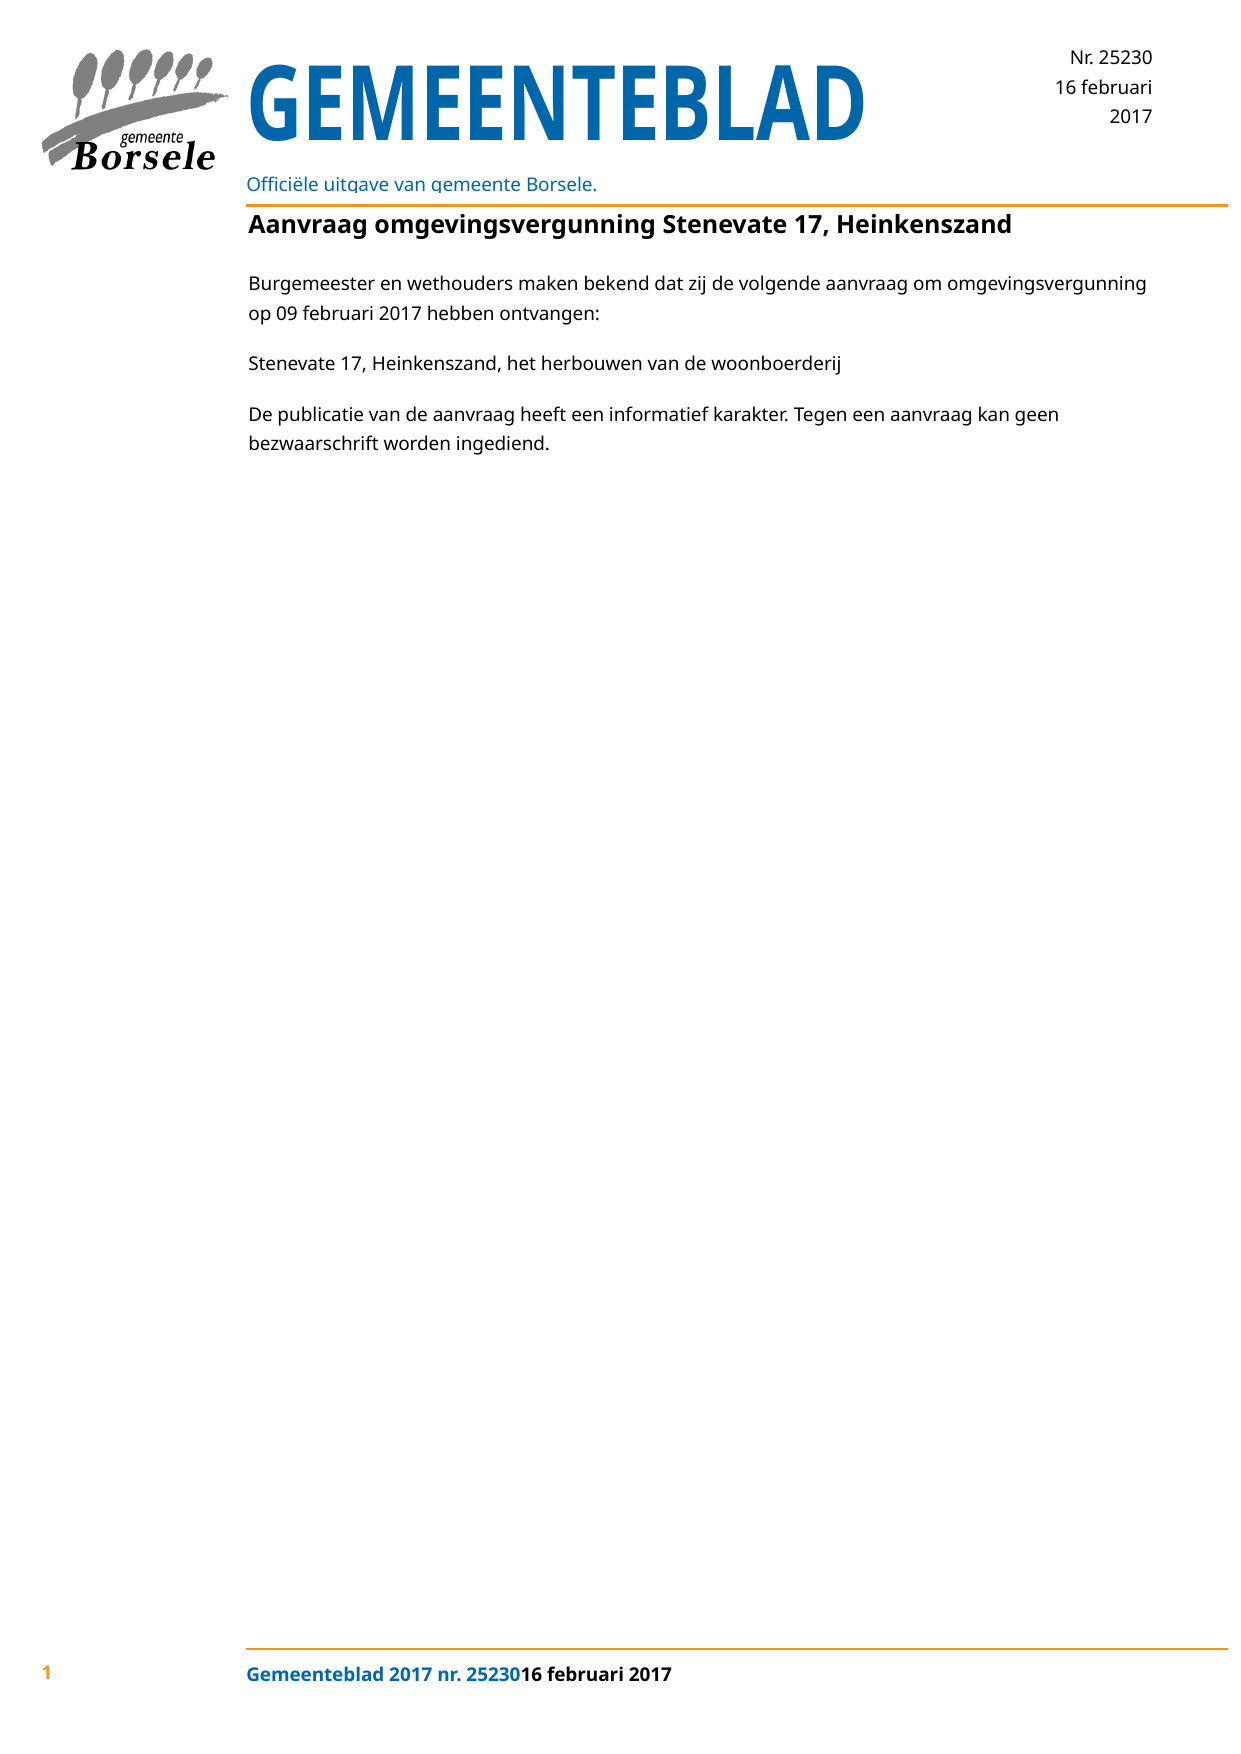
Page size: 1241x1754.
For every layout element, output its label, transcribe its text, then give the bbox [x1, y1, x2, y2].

text De publicatie van de aanvraag heeft een informatief karakter. Tegen een aanvraag kan geen bezwaarschrift worden ingediend. [248, 401, 1152, 456]
text Burgemeester en wethouders maken bekend dat zij de volgende aanvraag om omgevingsvergunning op 09 februari 2017 hebben ontvangen: [248, 270, 1152, 326]
picture [41, 47, 231, 172]
text Aanvraag omgevingsvergunning Stenevate 17, Heinkenszand [248, 207, 1152, 241]
text Stenevate 17, Heinkenszand, het herbouwen van de woonboerderij [248, 350, 1152, 376]
